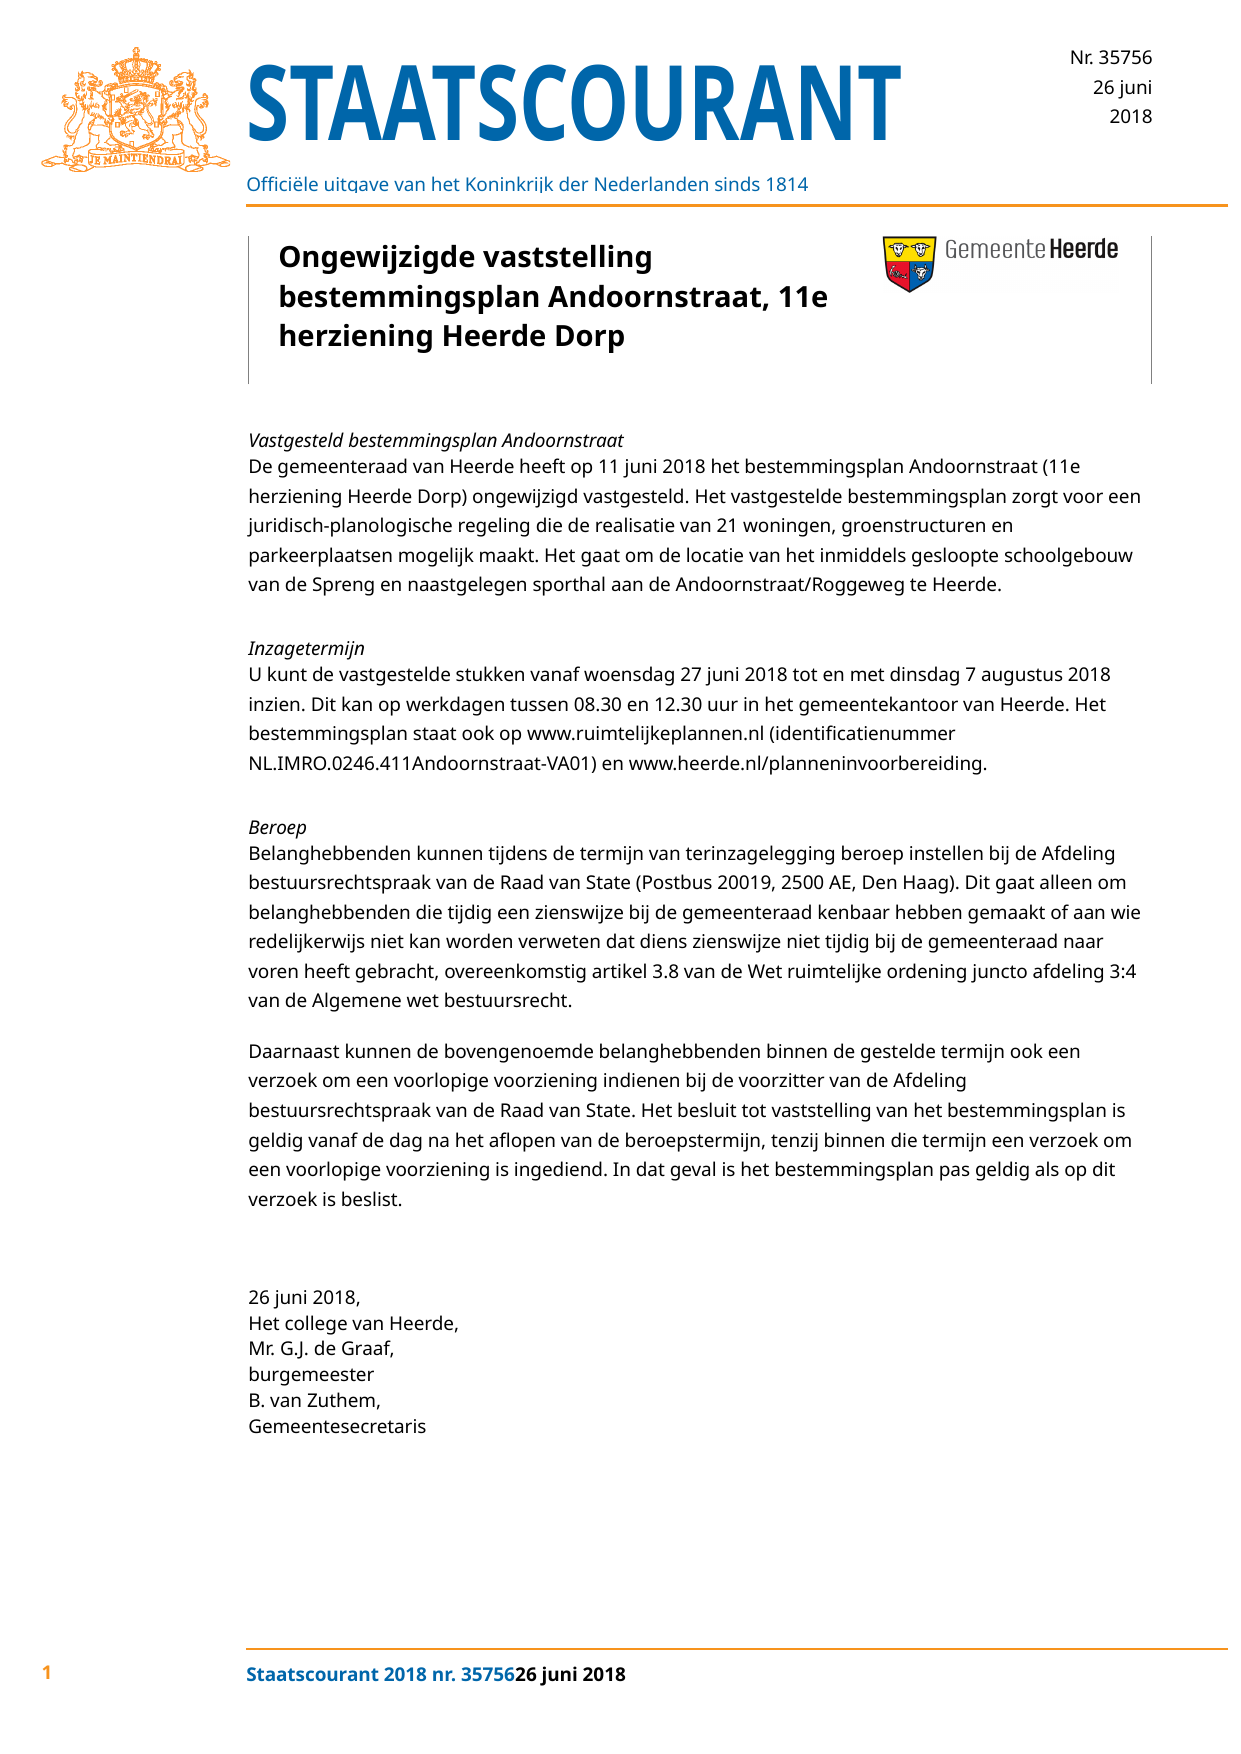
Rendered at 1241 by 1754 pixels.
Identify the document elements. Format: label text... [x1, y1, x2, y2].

table_header [850, 293, 1151, 384]
text burgemeester [248, 1361, 1152, 1387]
text Mr. G.J. de Graaf, [248, 1336, 1152, 1361]
text Het college van Heerde, [248, 1310, 1152, 1336]
picture [41, 47, 231, 172]
picture [882, 236, 1119, 293]
text Beroep [248, 814, 1152, 840]
text De gemeenteraad van Heerde heeft op 11 juni 2018 het bestemmingsplan Andoornstraat (11e herziening Heerde Dorp) ongewijzigd vastgesteld. Het vastgestelde bestemmingsplan zorgt voor een juridisch-planologische regeling die de realisatie van 21 woningen, groenstructuren en parkeerplaatsen mogelijk maakt. Het gaat om de locatie van het inmiddels gesloopte schoolgebouw van de Spreng en naastgelegen sporthal aan de Andoornstraat/Roggeweg te Heerde. [248, 453, 1152, 597]
text Gemeentesecretaris [248, 1413, 1152, 1438]
text B. van Zuthem, [248, 1387, 1152, 1413]
text Belanghebbenden kunnen tijdens de termijn van terinzagelegging beroep instellen bij de Afdeling bestuursrechtspraak van de Raad van State (Postbus 20019, 2500 AE, Den Haag). Dit gaat alleen om belanghebbenden die tijdig een zienswijze bij de gemeenteraad kenbaar hebben gemaakt of aan wie redelijkerwijs niet kan worden verweten dat diens zienswijze niet tijdig bij de gemeenteraad naar voren heeft gebracht, overeenkomstig artikel 3.8 van de Wet ruimtelijke ordening juncto afdeling 3:4 van de Algemene wet bestuursrecht. [248, 840, 1152, 1013]
text Vastgesteld bestemmingsplan Andoornstraat [248, 427, 1152, 453]
text U kunt de vastgestelde stukken vanaf woensdag 27 juni 2018 tot en met dinsdag 7 augustus 2018 inzien. Dit kan op werkdagen tussen 08.30 en 12.30 uur in het gemeentekantoor van Heerde. Het bestemmingsplan staat ook op www.ruimtelijkeplannen.nl (identificatienummer NL.IMRO.0246.411Andoornstraat-VA01) en www.heerde.nl/planneninvoorbereiding. [248, 661, 1152, 776]
table_header [850, 236, 882, 292]
table_header [1119, 236, 1151, 292]
text 26 juni 2018, [248, 1284, 1152, 1310]
text Daarnaast kunnen de bovengenoemde belanghebbenden binnen de gestelde termijn ook een verzoek om een voorlopige voorziening indienen bij de voorzitter van de Afdeling bestuursrechtspraak van de Raad van State. Het besluit tot vaststelling van het bestemmingsplan is geldig vanaf de dag na het aflopen van de beroepstermijn, tenzij binnen die termijn een verzoek om een voorlopige voorziening is ingediend. In dat geval is het bestemmingsplan pas geldig als op dit verzoek is beslist. [248, 1038, 1152, 1212]
text Inzagetermijn [248, 636, 1152, 661]
table_header Ongewijzigde vaststelling bestemmingsplan Andoornstraat, 11e herziening Heerde Dorp [249, 236, 850, 384]
